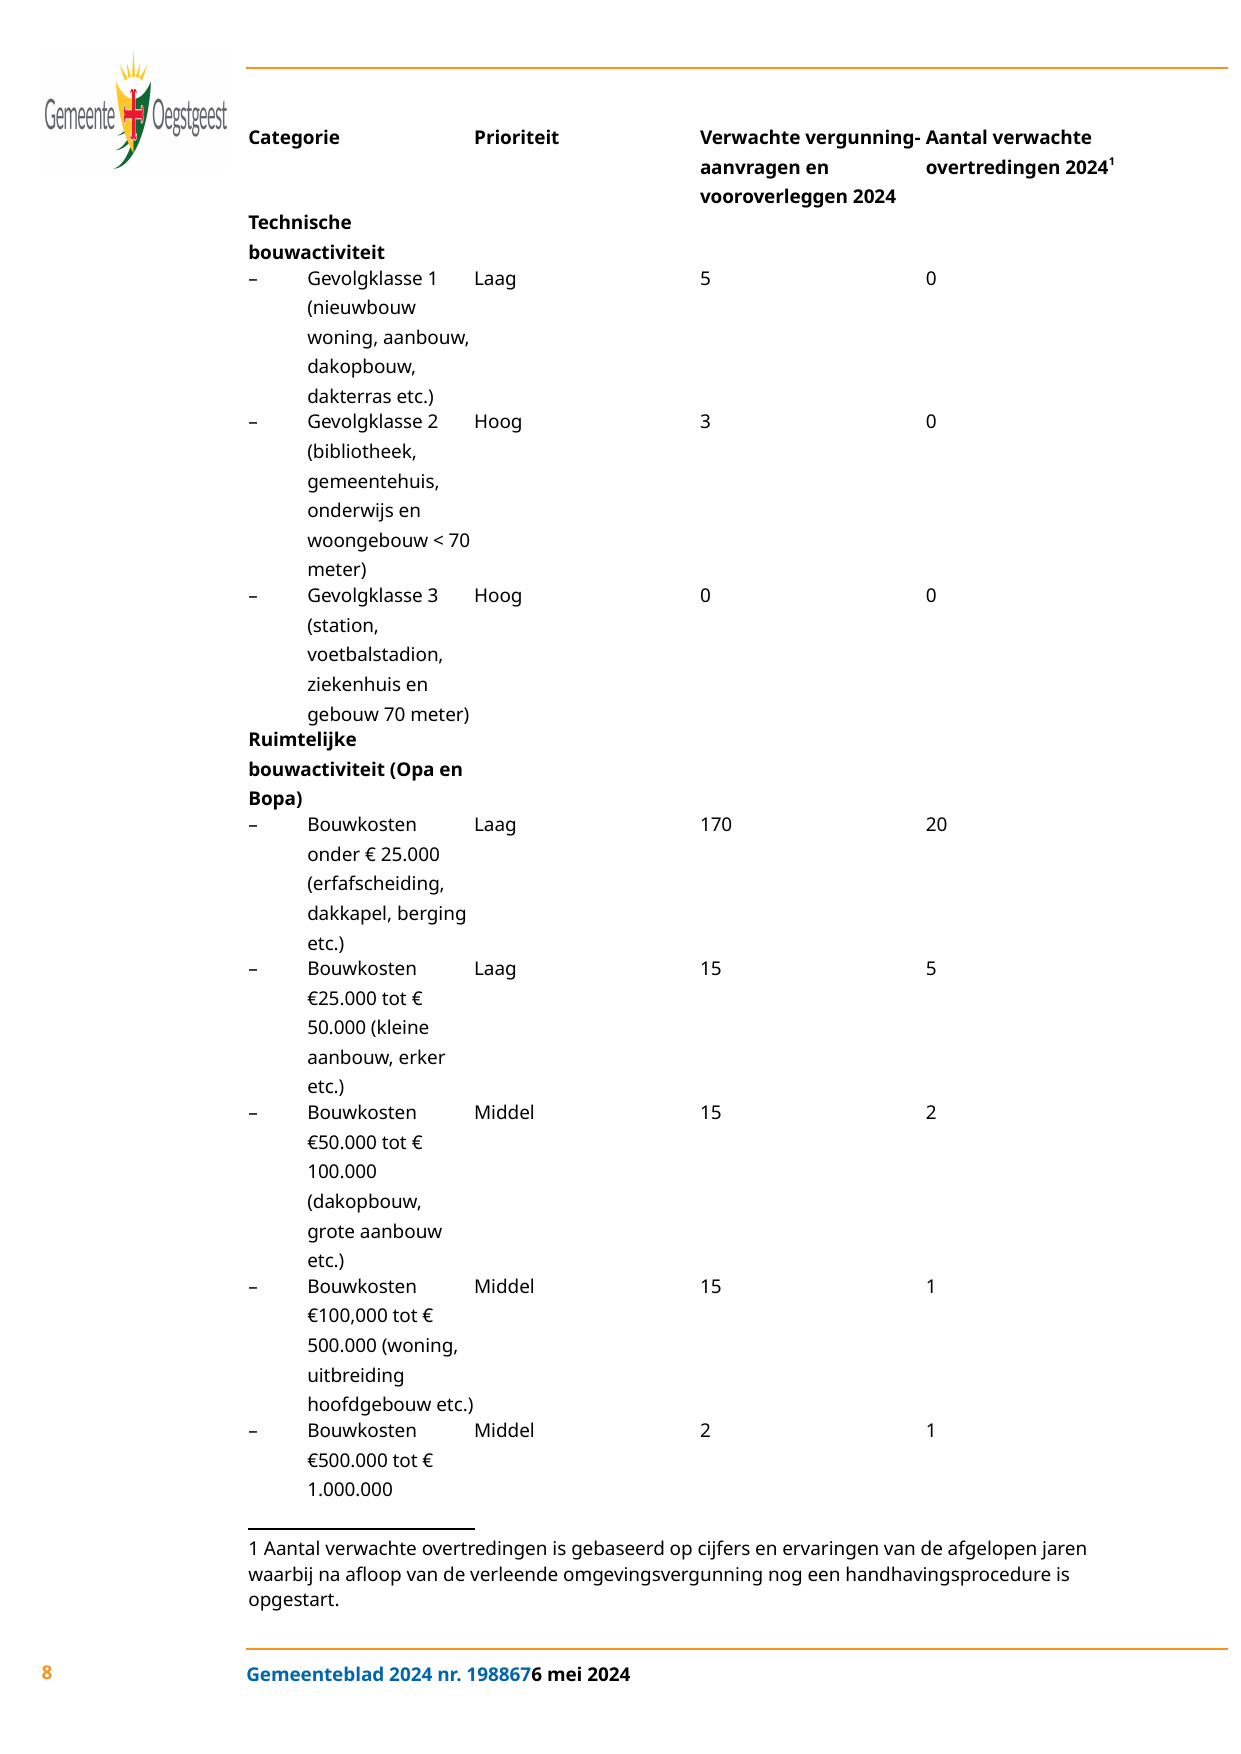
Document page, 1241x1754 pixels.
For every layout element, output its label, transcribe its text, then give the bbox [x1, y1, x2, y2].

table_cell Laag [474, 955, 700, 1099]
picture [41, 47, 231, 172]
table_cell 15 [700, 1273, 926, 1417]
table_cell Middel [474, 1417, 700, 1502]
table_cell [474, 726, 700, 811]
table_cell Hoog [474, 583, 700, 726]
table_cell [700, 726, 926, 811]
table_cell 0 [700, 583, 926, 726]
table_cell [926, 209, 1152, 265]
table_cell Ruimtelijke bouwactiviteit (Opa en Bopa) [248, 726, 474, 811]
table_cell [926, 726, 1152, 811]
table_cell Hoog [474, 409, 700, 582]
table_cell Gevolgklasse 1 (nieuwbouw woning, aanbouw, dakopbouw, dakterras etc.) [248, 265, 474, 409]
table_cell 3 [700, 409, 926, 582]
table_cell Bouwkosten €100,000 tot € 500.000 (woning, uitbreiding hoofdgebouw etc.) [248, 1273, 474, 1417]
table_header Categorie [248, 125, 474, 209]
table_cell 15 [700, 1100, 926, 1273]
table_header Verwachte vergunning- aanvragen en vooroverleggen 2024 [700, 125, 926, 209]
table_cell Bouwkosten €500.000 tot € 1.000.000 [248, 1417, 474, 1502]
table_cell 170 [700, 811, 926, 955]
table_cell 15 [700, 955, 926, 1099]
table_cell Bouwkosten onder € 25.000 (erfafscheiding, dakkapel, berging etc.) [248, 811, 474, 955]
table_cell 0 [926, 583, 1152, 726]
table_cell 1 [926, 1417, 1152, 1502]
table_cell Bouwkosten €25.000 tot € 50.000 (kleine aanbouw, erker etc.) [248, 955, 474, 1099]
table_cell 2 [700, 1417, 926, 1502]
table_cell Middel [474, 1100, 700, 1273]
table_header Aantal verwachte overtredingen 2024 [926, 125, 1152, 209]
table_header Prioriteit [474, 125, 700, 209]
table_cell 1 [926, 1273, 1152, 1417]
table_cell Laag [474, 811, 700, 955]
table_cell [474, 209, 700, 265]
table_cell 2 [926, 1100, 1152, 1273]
table_cell 0 [926, 265, 1152, 409]
table_cell Gevolgklasse 2 (bibliotheek, gemeentehuis, onderwijs en woongebouw < 70 meter) [248, 409, 474, 582]
table_cell Bouwkosten €50.000 tot € 100.000 (dakopbouw, grote aanbouw etc.) [248, 1100, 474, 1273]
table_cell Technische bouwactiviteit [248, 209, 474, 265]
table_cell 0 [926, 409, 1152, 582]
table_cell 20 [926, 811, 1152, 955]
table_cell Gevolgklasse 3 (station, voetbalstadion, ziekenhuis en gebouw 70 meter) [248, 583, 474, 726]
table_cell 5 [700, 265, 926, 409]
table_cell Laag [474, 265, 700, 409]
table_cell 5 [926, 955, 1152, 1099]
table_cell Middel [474, 1273, 700, 1417]
table_cell [700, 209, 926, 265]
